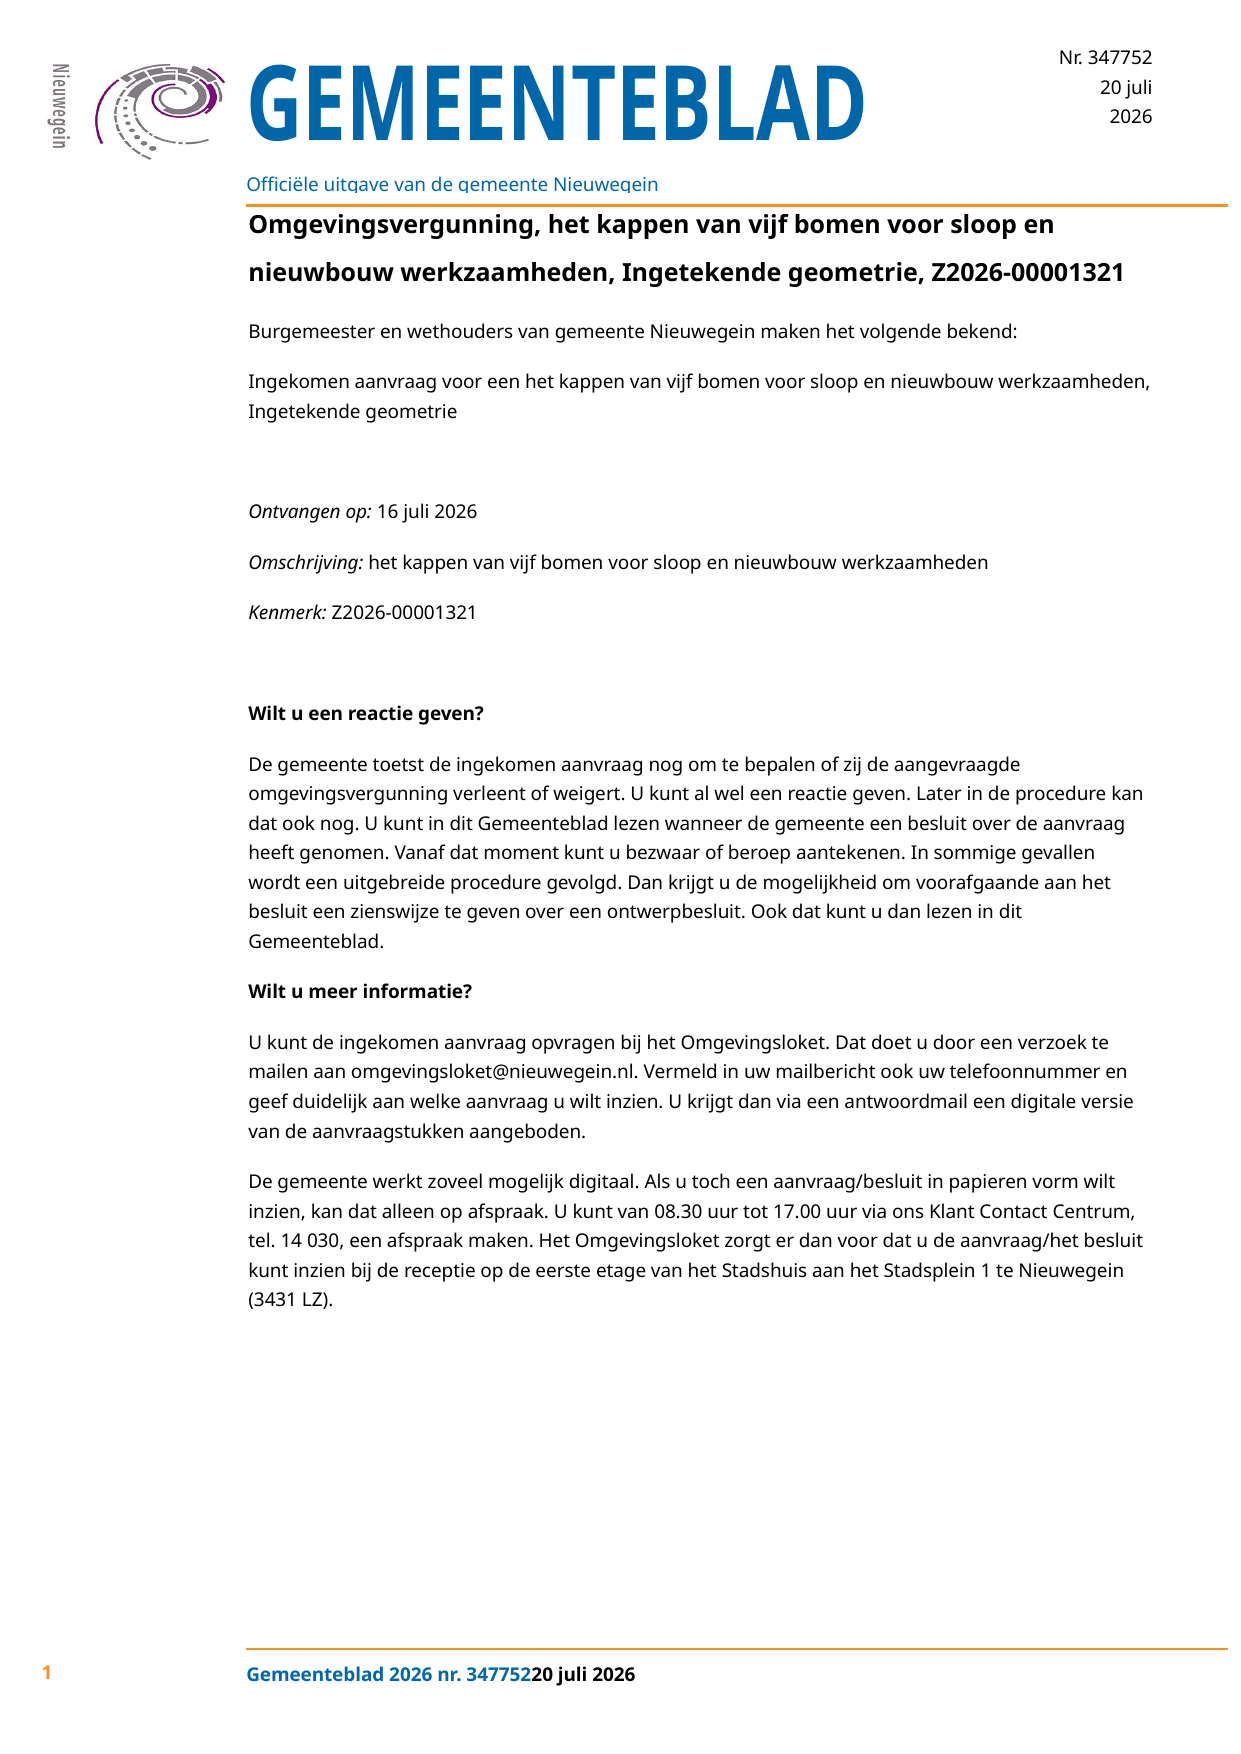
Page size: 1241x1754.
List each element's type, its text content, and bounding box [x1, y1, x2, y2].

text De gemeente toetst de ingekomen aanvraag nog om te bepalen of zij de aangevraagde omgevingsvergunning verleent of weigert. U kunt al wel een reactie geven. Later in de procedure kan dat ook nog. U kunt in dit Gemeenteblad lezen wanneer de gemeente een besluit over de aanvraag heeft genomen. Vanaf dat moment kunt u bezwaar of beroep aantekenen. In sommige gevallen wordt een uitgebreide procedure gevolgd. Dan krijgt u de mogelijkheid om voorafgaande aan het besluit een zienswijze te geven over een ontwerpbesluit. Ook dat kunt u dan lezen in dit Gemeenteblad. [248, 751, 1152, 954]
text Ingekomen aanvraag voor een het kappen van vijf bomen voor sloop en nieuwbouw werkzaamheden, Ingetekende geometrie [248, 368, 1152, 424]
text Omschrijving: het kappen van vijf bomen voor sloop en nieuwbouw werkzaamheden [248, 549, 1152, 575]
text Kenmerk: Z2026-00001321 [248, 599, 1152, 625]
picture [41, 47, 231, 172]
text Wilt u meer informatie? [248, 979, 1152, 1004]
text De gemeente werkt zoveel mogelijk digitaal. Als u toch een aanvraag/besluit in papieren vorm wilt inzien, kan dat alleen op afspraak. U kunt van 08.30 uur tot 17.00 uur via ons Klant Contact Centrum, tel. 14 030, een afspraak maken. Het Omgevingsloket zorgt er dan voor dat u de aanvraag/het besluit kunt inzien bij de receptie op de eerste etage van het Stadshuis aan het Stadsplein 1 te Nieuwegein (3431 LZ). [248, 1168, 1152, 1312]
text Burgemeester en wethouders van gemeente Nieuwegein maken het volgende bekend: [248, 318, 1152, 344]
text Omgevingsvergunning, het kappen van vijf bomen voor sloop en nieuwbouw werkzaamheden, Ingetekende geometrie, Z2026-00001321 [248, 207, 1152, 288]
text Ontvangen op: 16 juli 2026 [248, 499, 1152, 524]
text U kunt de ingekomen aanvraag opvragen bij het Omgevingsloket. Dat doet u door een verzoek te mailen aan omgevingsloket@nieuwegein.nl. Vermeld in uw mailbericht ook uw telefoonnummer en geef duidelijk aan welke aanvraag u wilt inzien. U krijgt dan via een antwoordmail een digitale versie van de aanvraagstukken aangeboden. [248, 1029, 1152, 1144]
text Wilt u een reactie geven? [248, 700, 1152, 726]
